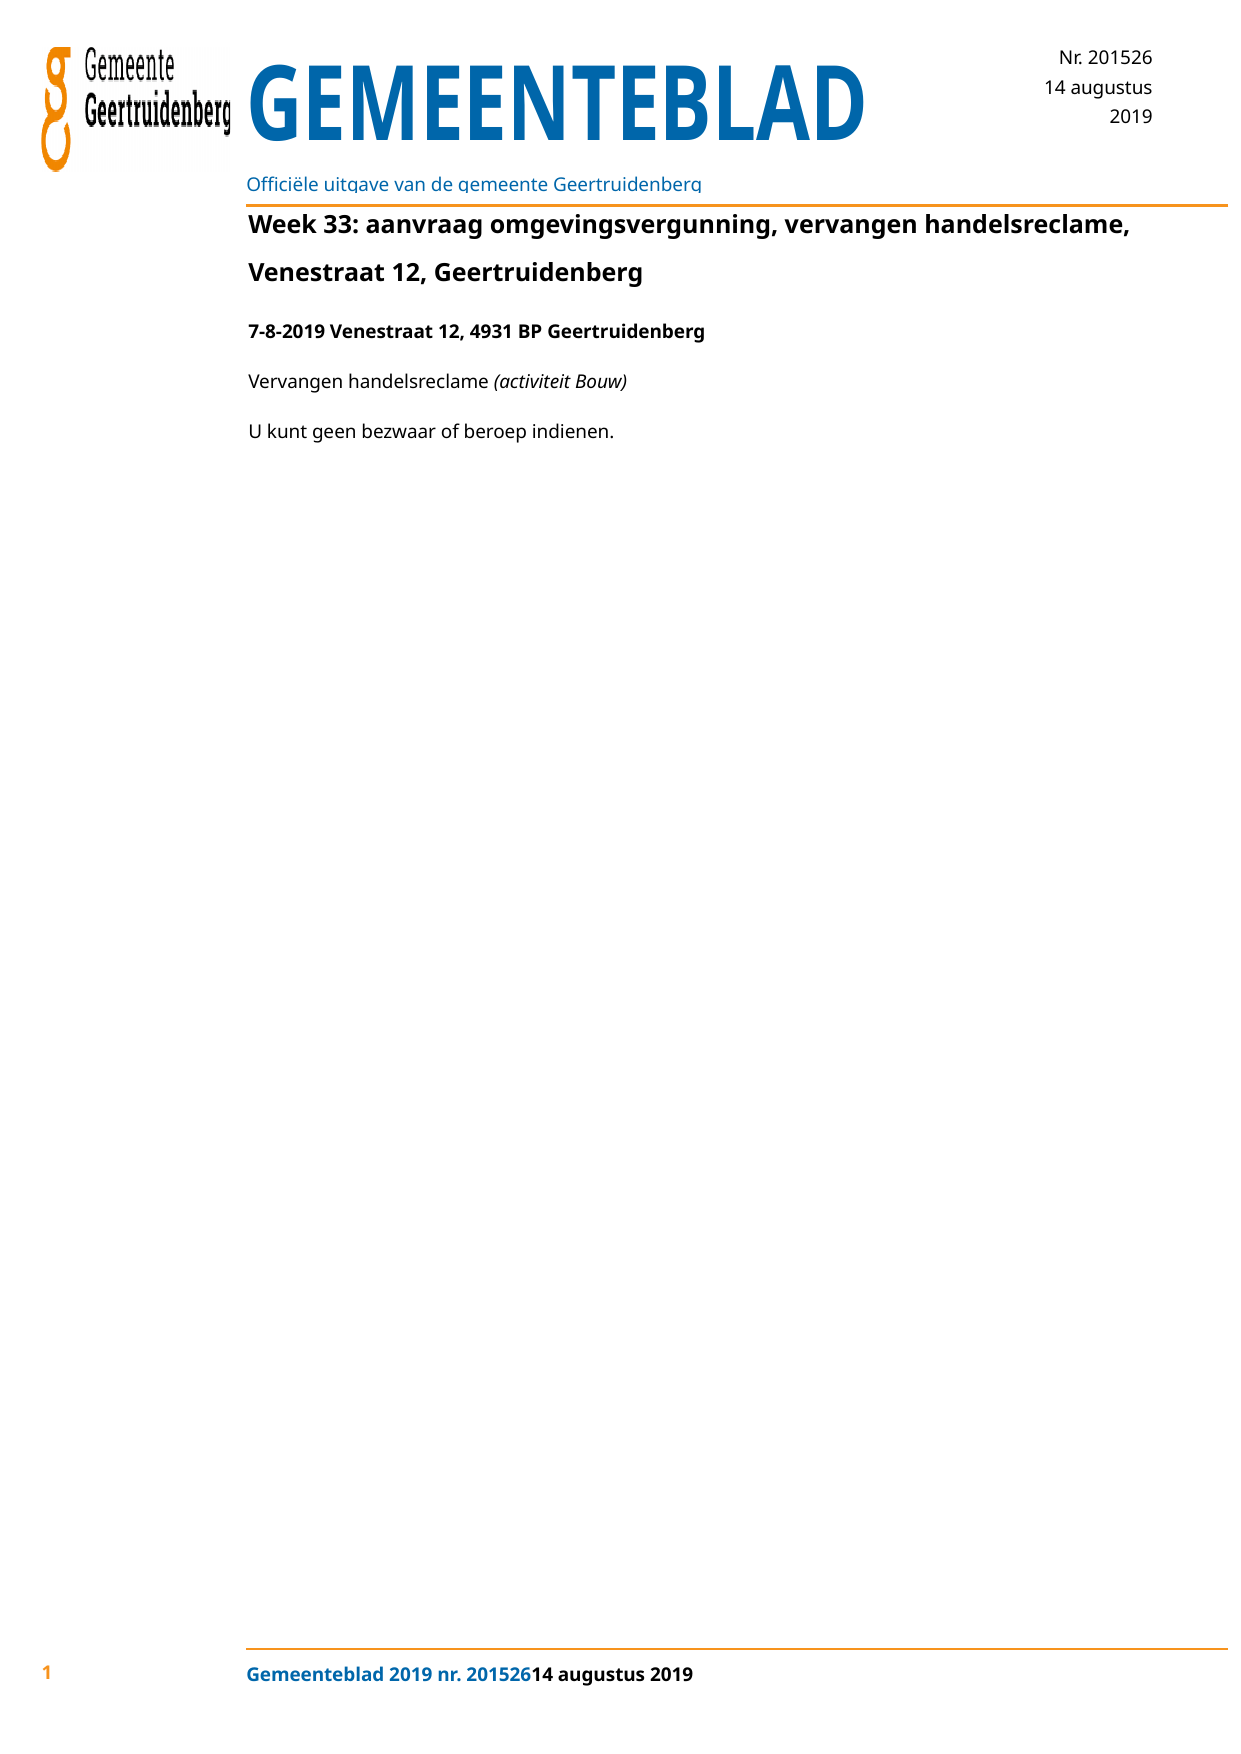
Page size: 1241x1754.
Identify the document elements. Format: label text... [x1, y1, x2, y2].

text Week 33: aanvraag omgevingsvergunning, vervangen handelsreclame, Venestraat 12, Geertruidenberg [248, 207, 1152, 288]
picture [41, 47, 231, 172]
text Vervangen handelsreclame (activiteit Bouw) [248, 368, 1152, 394]
text 7-8-2019 Venestraat 12, 4931 BP Geertruidenberg [248, 318, 1152, 344]
text U kunt geen bezwaar of beroep indienen. [248, 419, 1152, 444]
